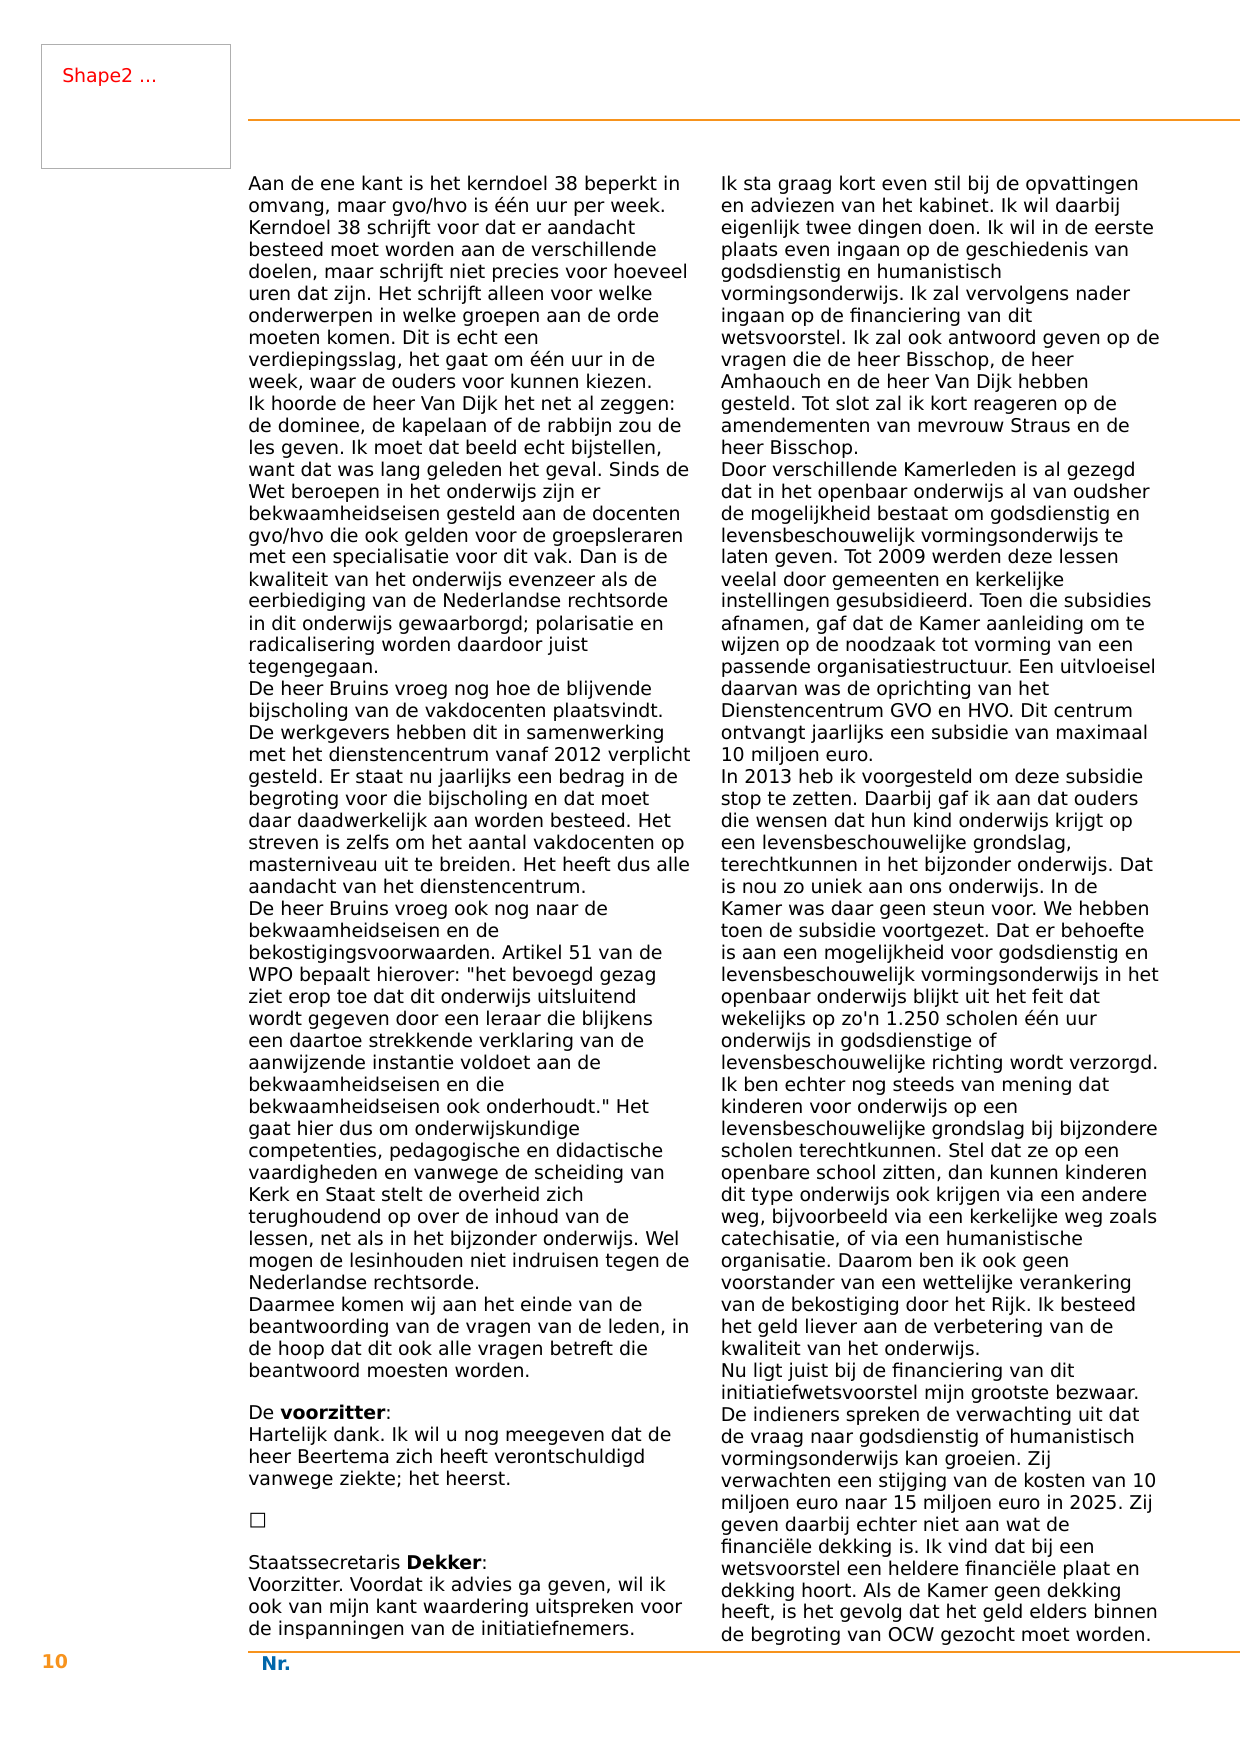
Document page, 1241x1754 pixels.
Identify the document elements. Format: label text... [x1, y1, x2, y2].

text Voorzitter. Voordat ik advies ga geven, wil ik ook van mijn kant waardering uitspreken voor de inspanningen van de initiatiefnemers. [248, 1573, 691, 1639]
text ⬜ [248, 1509, 691, 1532]
text Staatssecretaris Dekker: [248, 1552, 691, 1573]
text Daarmee komen wij aan het einde van de beantwoording van de vragen van de leden, in de hoop dat dit ook alle vragen betreft die beantwoord moesten worden. [248, 1294, 691, 1382]
text De voorzitter: [248, 1402, 691, 1424]
text Door verschillende Kamerleden is al gezegd dat in het openbaar onderwijs al van oudsher de mogelijkheid bestaat om godsdienstig en levensbeschouwelijk vormingsonderwijs te laten geven. Tot 2009 werden deze lessen veelal door gemeenten en kerkelijke instellingen gesubsidieerd. Toen die subsidies afnamen, gaf dat de Kamer aanleiding om te wijzen op de noodzaak tot vorming van een passende organisatiestructuur. Een uitvloeisel daarvan was de oprichting van het Dienstencentrum GVO en HVO. Dit centrum ontvangt jaarlijks een subsidie van maximaal 10 miljoen euro. [721, 458, 1163, 766]
text In 2013 heb ik voorgesteld om deze subsidie stop te zetten. Daarbij gaf ik aan dat ouders die wensen dat hun kind onderwijs krijgt op een levensbeschouwelijke grondslag, terechtkunnen in het bijzonder onderwijs. Dat is nou zo uniek aan ons onderwijs. In de Kamer was daar geen steun voor. We hebben toen de subsidie voortgezet. Dat er behoefte is aan een mogelijkheid voor godsdienstig en levensbeschouwelijk vormingsonderwijs in het openbaar onderwijs blijkt uit het feit dat wekelijks op zo'n 1.250 scholen één uur onderwijs in godsdienstige of levensbeschouwelijke richting wordt verzorgd. [721, 766, 1163, 1074]
text Ik ben echter nog steeds van mening dat kinderen voor onderwijs op een levensbeschouwelijke grondslag bij bijzondere scholen terechtkunnen. Stel dat ze op een openbare school zitten, dan kunnen kinderen dit type onderwijs ook krijgen via een andere weg, bijvoorbeeld via een kerkelijke weg zoals catechisatie, of via een humanistische organisatie. Daarom ben ik ook geen voorstander van een wettelijke verankering van de bekostiging door het Rijk. Ik besteed het geld liever aan de verbetering van de kwaliteit van het onderwijs. [721, 1074, 1163, 1360]
text Aan de ene kant is het kerndoel 38 beperkt in omvang, maar gvo/hvo is één uur per week. Kerndoel 38 schrijft voor dat er aandacht besteed moet worden aan de verschillende doelen, maar schrijft niet precies voor hoeveel uren dat zijn. Het schrijft alleen voor welke onderwerpen in welke groepen aan de orde moeten komen. Dit is echt een verdiepingsslag, het gaat om één uur in de week, waar de ouders voor kunnen kiezen. [248, 173, 691, 393]
text Nu ligt juist bij de financiering van dit initiatiefwetsvoorstel mijn grootste bezwaar. De indieners spreken de verwachting uit dat de vraag naar godsdienstig of humanistisch vormingsonderwijs kan groeien. Zij verwachten een stijging van de kosten van 10 miljoen euro naar 15 miljoen euro in 2025. Zij geven daarbij echter niet aan wat de financiële dekking is. Ik vind dat bij een wetsvoorstel een heldere financiële plaat en dekking hoort. Als de Kamer geen dekking heeft, is het gevolg dat het geld elders binnen de begroting van OCW gezocht moet worden. [721, 1360, 1163, 1645]
text De heer Bruins vroeg ook nog naar de bekwaamheidseisen en de bekostigingsvoorwaarden. Artikel 51 van de WPO bepaalt hierover: "het bevoegd gezag ziet erop toe dat dit onderwijs uitsluitend wordt gegeven door een leraar die blijkens een daartoe strekkende verklaring van de aanwijzende instantie voldoet aan de bekwaamheidseisen en die bekwaamheidseisen ook onderhoudt." Het gaat hier dus om onderwijskundige competenties, pedagogische en didactische vaardigheden en vanwege de scheiding van Kerk en Staat stelt de overheid zich terughoudend op over de inhoud van de lessen, net als in het bijzonder onderwijs. Wel mogen de lesinhouden niet indruisen tegen de Nederlandse rechtsorde. [248, 898, 691, 1294]
text De heer Bruins vroeg nog hoe de blijvende bijscholing van de vakdocenten plaatsvindt. De werkgevers hebben dit in samenwerking met het dienstencentrum vanaf 2012 verplicht gesteld. Er staat nu jaarlijks een bedrag in de begroting voor die bijscholing en dat moet daar daadwerkelijk aan worden besteed. Het streven is zelfs om het aantal vakdocenten op masterniveau uit te breiden. Het heeft dus alle aandacht van het dienstencentrum. [248, 678, 691, 898]
text Ik hoorde de heer Van Dijk het net al zeggen: de dominee, de kapelaan of de rabbijn zou de les geven. Ik moet dat beeld echt bijstellen, want dat was lang geleden het geval. Sinds de Wet beroepen in het onderwijs zijn er bekwaamheidseisen gesteld aan de docenten gvo/hvo die ook gelden voor de groepsleraren met een specialisatie voor dit vak. Dan is de kwaliteit van het onderwijs evenzeer als de eerbiediging van de Nederlandse rechtsorde in dit onderwijs gewaarborgd; polarisatie en radicalisering worden daardoor juist tegengegaan. [248, 393, 691, 678]
text Hartelijk dank. Ik wil u nog meegeven dat de heer Beertema zich heeft verontschuldigd vanwege ziekte; het heerst. [248, 1424, 691, 1489]
text Ik sta graag kort even stil bij de opvattingen en adviezen van het kabinet. Ik wil daarbij eigenlijk twee dingen doen. Ik wil in de eerste plaats even ingaan op de geschiedenis van godsdienstig en humanistisch vormingsonderwijs. Ik zal vervolgens nader ingaan op de financiering van dit wetsvoorstel. Ik zal ook antwoord geven op de vragen die de heer Bisschop, de heer Amhaouch en de heer Van Dijk hebben gesteld. Tot slot zal ik kort reageren op de amendementen van mevrouw Straus en de heer Bisschop. [721, 173, 1163, 458]
